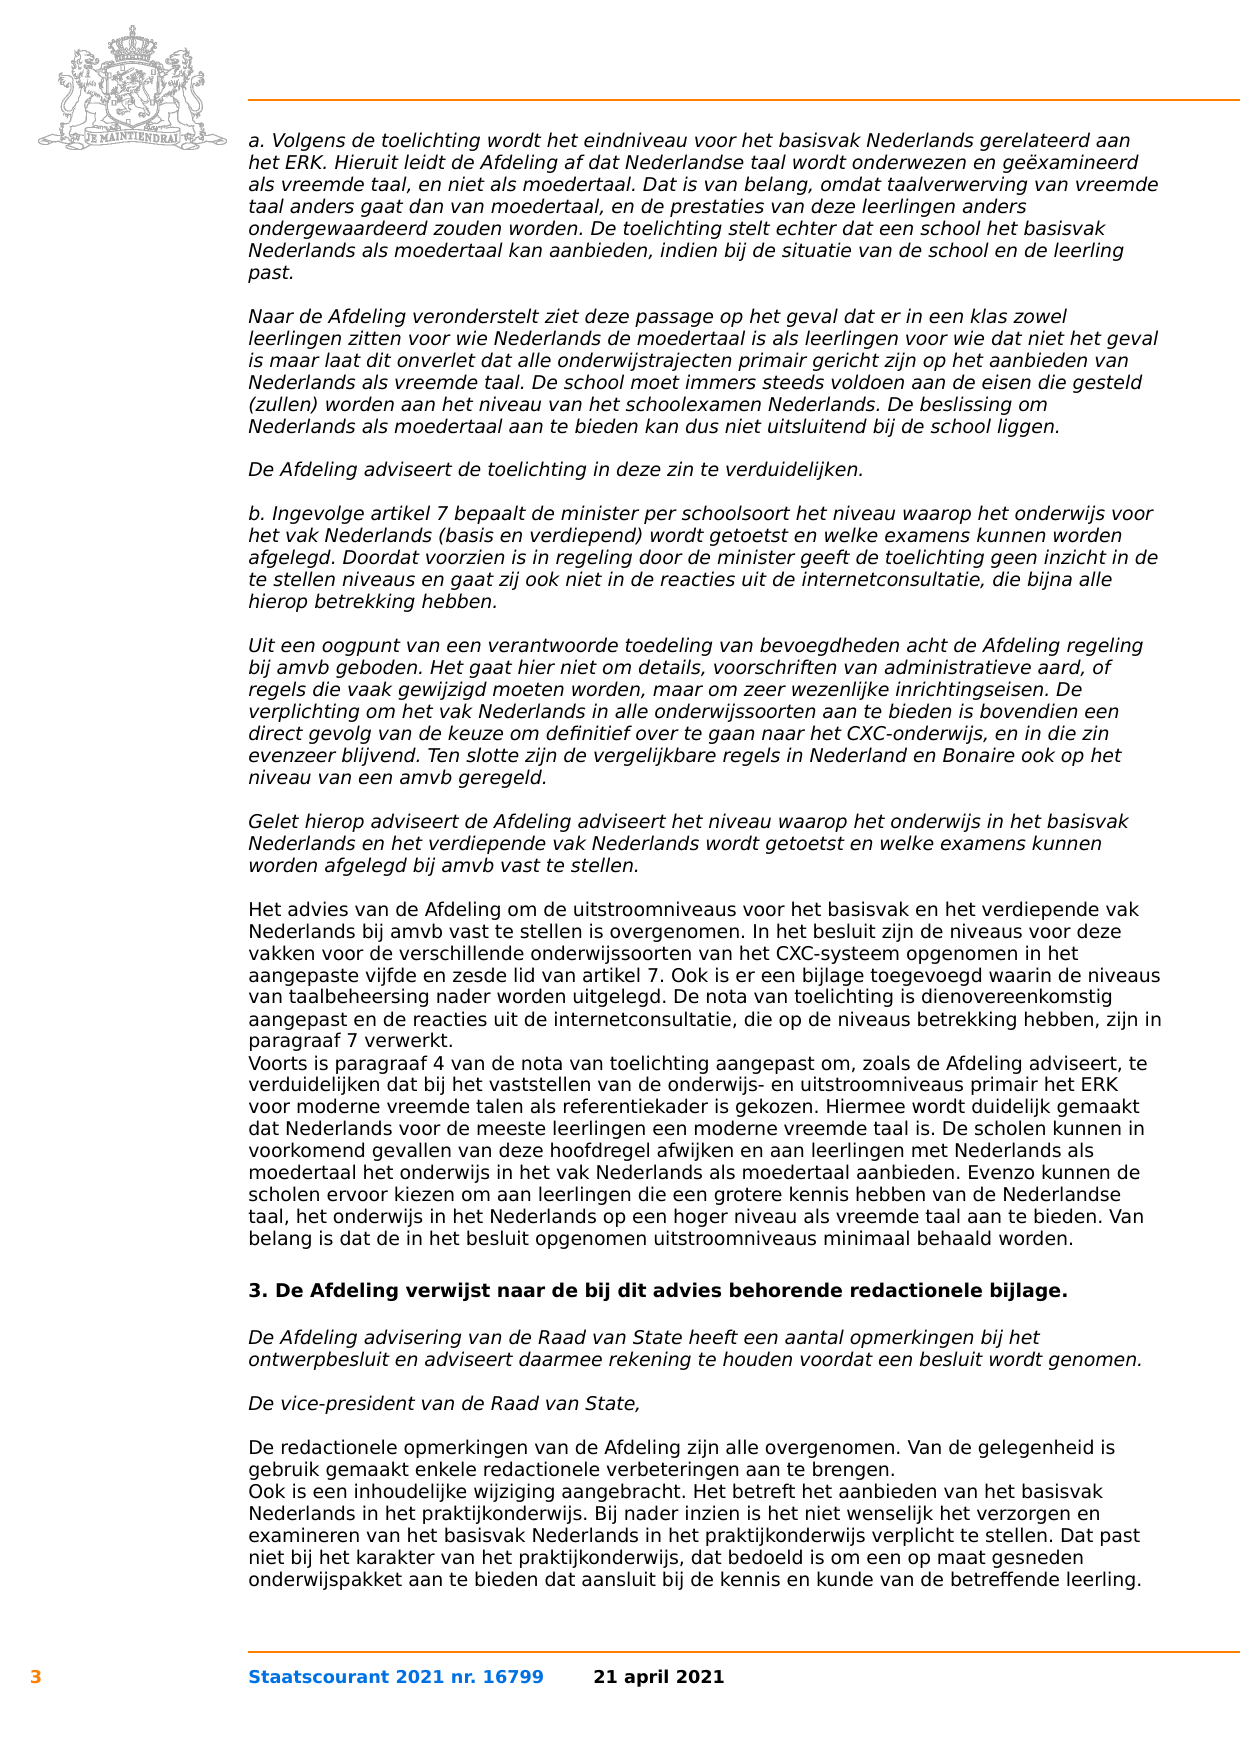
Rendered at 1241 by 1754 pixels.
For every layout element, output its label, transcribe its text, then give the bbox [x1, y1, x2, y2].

text De Afdeling advisering van de Raad van State heeft een aantal opmerkingen bij het ontwerpbesluit en adviseert daarmee rekening te houden voordat een besluit wordt genomen. [248, 1327, 1163, 1371]
text b. Ingevolge artikel 7 bepaalt de minister per schoolsoort het niveau waarop het onderwijs voor het vak Nederlands (basis en verdiepend) wordt getoetst en welke examens kunnen worden afgelegd. Doordat voorzien is in regeling door de minister geeft de toelichting geen inzicht in de te stellen niveaus en gaat zij ook niet in de reacties uit de internetconsultatie, die bijna alle hierop betrekking hebben. [248, 503, 1163, 613]
text Voorts is paragraaf 4 van de nota van toelichting aangepast om, zoals de Afdeling adviseert, te verduidelijken dat bij het vaststellen van de onderwijs- en uitstroomniveaus primair het ERK voor moderne vreemde talen als referentiekader is gekozen. Hiermee wordt duidelijk gemaakt dat Nederlands voor de meeste leerlingen een moderne vreemde taal is. De scholen kunnen in voorkomend gevallen van deze hoofdregel afwijken en aan leerlingen met Nederlands als moedertaal het onderwijs in het vak Nederlands als moedertaal aanbieden. Evenzo kunnen de scholen ervoor kiezen om aan leerlingen die een grotere kennis hebben van de Nederlandse taal, het onderwijs in het Nederlands op een hoger niveau als vreemde taal aan te bieden. Van belang is dat de in het besluit opgenomen uitstroomniveaus minimaal behaald worden. [248, 1052, 1163, 1250]
text Ook is een inhoudelijke wijziging aangebracht. Het betreft het aanbieden van het basisvak Nederlands in het praktijkonderwijs. Bij nader inzien is het niet wenselijk het verzorgen en examineren van het basisvak Nederlands in het praktijkonderwijs verplicht te stellen. Dat past niet bij het karakter van het praktijkonderwijs, dat bedoeld is om een op maat gesneden onderwijspakket aan te bieden dat aansluit bij de kennis en kunde van de betreffende leerling. [248, 1481, 1163, 1591]
subtitle 3. De Afdeling verwijst naar de bij dit advies behorende redactionele bijlage. [248, 1280, 1163, 1302]
text De redactionele opmerkingen van de Afdeling zijn alle overgenomen. Van de gelegenheid is gebruik gemaakt enkele redactionele verbeteringen aan te brengen. [248, 1437, 1163, 1481]
text Gelet hierop adviseert de Afdeling adviseert het niveau waarop het onderwijs in het basisvak Nederlands en het verdiepende vak Nederlands wordt getoetst en welke examens kunnen worden afgelegd bij amvb vast te stellen. [248, 811, 1163, 877]
text De Afdeling adviseert de toelichting in deze zin te verduidelijken. [248, 459, 1163, 481]
text Naar de Afdeling veronderstelt ziet deze passage op het geval dat er in een klas zowel leerlingen zitten voor wie Nederlands de moedertaal is als leerlingen voor wie dat niet het geval is maar laat dit onverlet dat alle onderwijstrajecten primair gericht zijn op het aanbieden van Nederlands als vreemde taal. De school moet immers steeds voldoen aan de eisen die gesteld (zullen) worden aan het niveau van het schoolexamen Nederlands. De beslissing om Nederlands als moedertaal aan te bieden kan dus niet uitsluitend bij de school liggen. [248, 306, 1163, 437]
picture [38, 25, 227, 150]
text Het advies van de Afdeling om de uitstroomniveaus voor het basisvak en het verdiepende vak Nederlands bij amvb vast te stellen is overgenomen. In het besluit zijn de niveaus voor deze vakken voor de verschillende onderwijssoorten van het CXC-systeem opgenomen in het aangepaste vijfde en zesde lid van artikel 7. Ook is er een bijlage toegevoegd waarin de niveaus van taalbeheersing nader worden uitgelegd. De nota van toelichting is dienovereenkomstig aangepast en de reacties uit de internetconsultatie, die op de niveaus betrekking hebben, zijn in paragraaf 7 verwerkt. [248, 898, 1163, 1052]
text a. Volgens de toelichting wordt het eindniveau voor het basisvak Nederlands gerelateerd aan het ERK. Hieruit leidt de Afdeling af dat Nederlandse taal wordt onderwezen en geëxamineerd als vreemde taal, en niet als moedertaal. Dat is van belang, omdat taalverwerving van vreemde taal anders gaat dan van moedertaal, en de prestaties van deze leerlingen anders ondergewaardeerd zouden worden. De toelichting stelt echter dat een school het basisvak Nederlands als moedertaal kan aanbieden, indien bij de situatie van de school en de leerling past. [248, 130, 1163, 284]
text Uit een oogpunt van een verantwoorde toedeling van bevoegdheden acht de Afdeling regeling bij amvb geboden. Het gaat hier niet om details, voorschriften van administratieve aard, of regels die vaak gewijzigd moeten worden, maar om zeer wezenlijke inrichtingseisen. De verplichting om het vak Nederlands in alle onderwijssoorten aan te bieden is bovendien een direct gevolg van de keuze om definitief over te gaan naar het CXC-onderwijs, en in die zin evenzeer blijvend. Ten slotte zijn de vergelijkbare regels in Nederland en Bonaire ook op het niveau van een amvb geregeld. [248, 635, 1163, 789]
text De vice-president van de Raad van State, [248, 1393, 1163, 1415]
